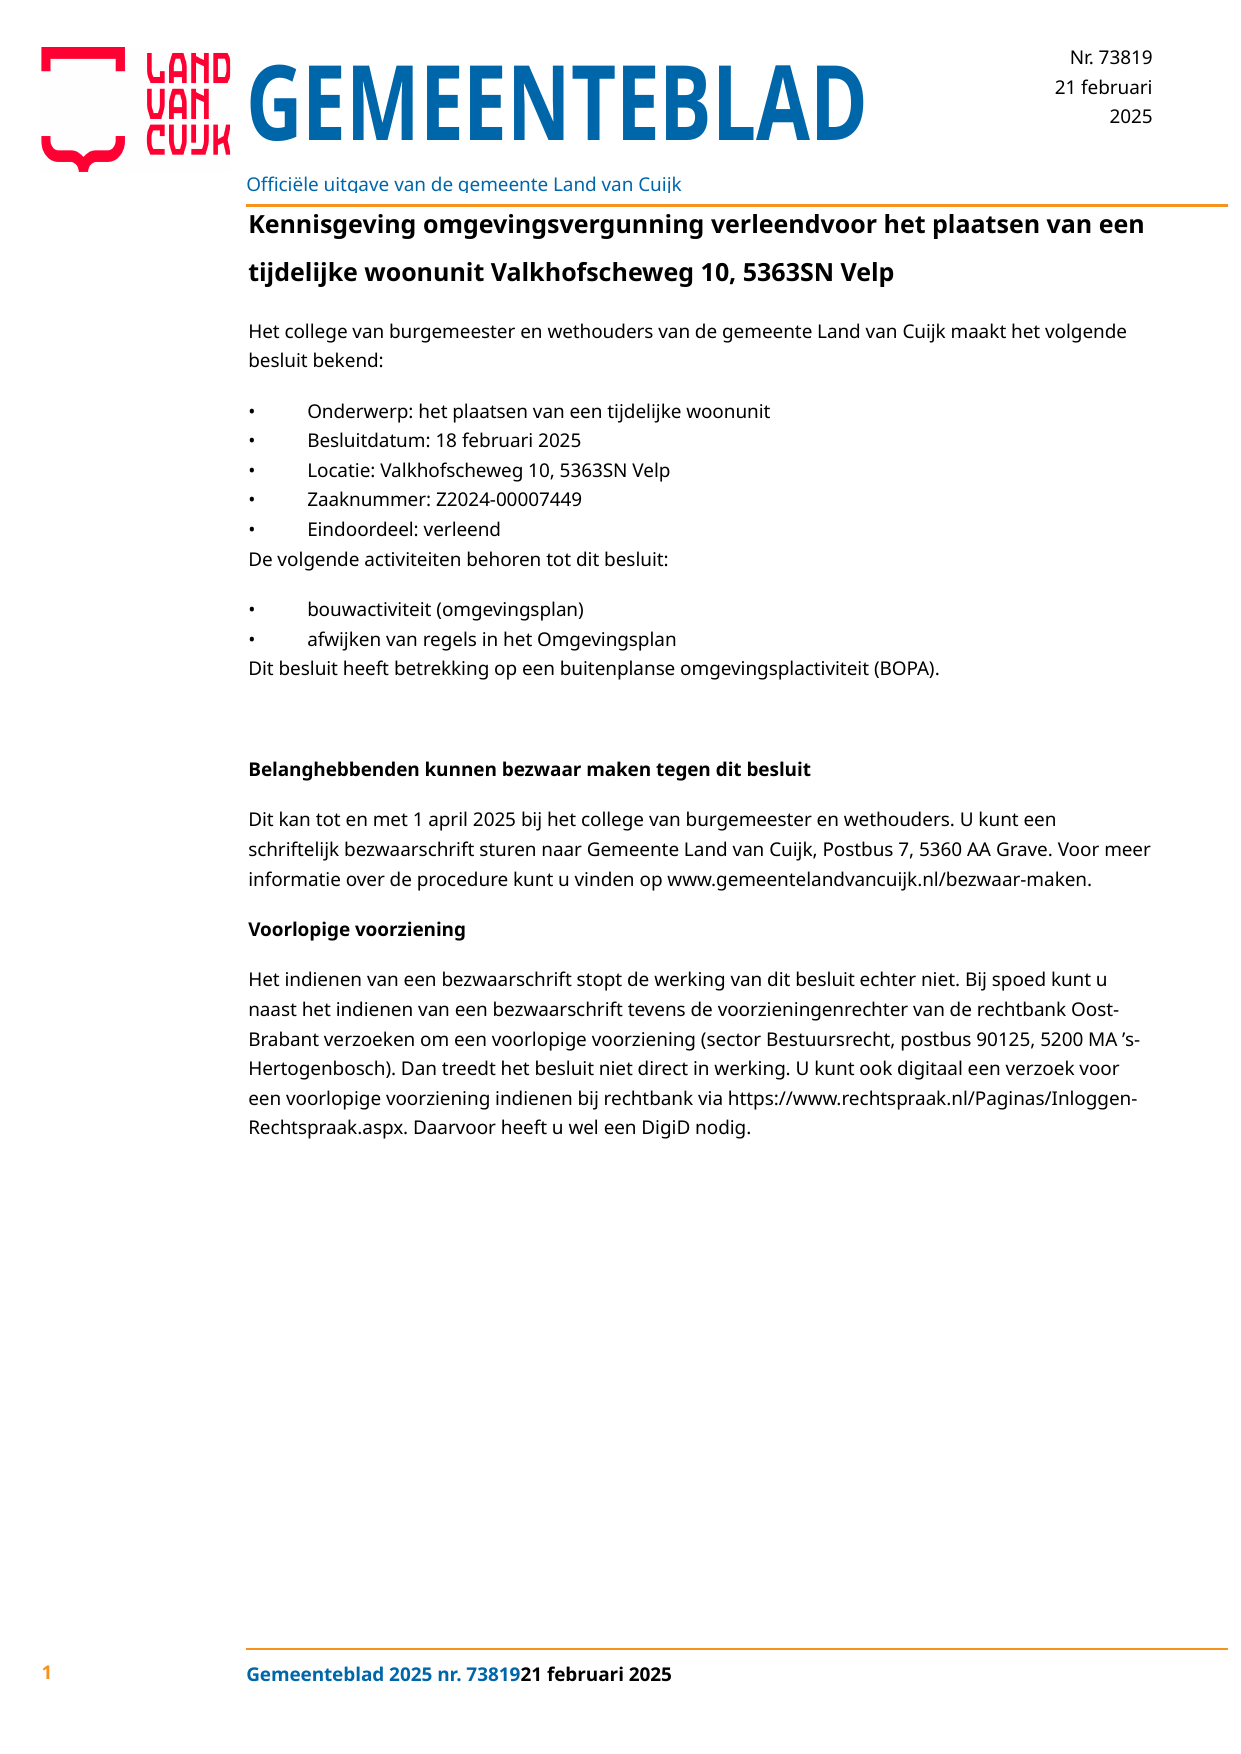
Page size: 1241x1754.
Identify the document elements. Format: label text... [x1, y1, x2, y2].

text Belanghebbenden kunnen bezwaar maken tegen dit besluit [248, 756, 1152, 782]
text Dit besluit heeft betrekking op een buitenplanse omgevingsplactiviteit (BOPA). [248, 655, 1152, 681]
list Zaaknummer: Z2024-00007449 [248, 487, 1152, 512]
list bouwactiviteit (omgevingsplan) [248, 596, 1152, 622]
list Besluitdatum: 18 februari 2025 [248, 427, 1152, 453]
text Dit kan tot en met 1 april 2025 bij het college van burgemeester en wethouders. U kunt een schriftelijk bezwaarschrift sturen naar Gemeente Land van Cuijk, Postbus 7, 5360 AA Grave. Voor meer informatie over de procedure kunt u vinden op www.gemeentelandvancuijk.nl/bezwaar-maken. [248, 807, 1152, 892]
list Onderwerp: het plaatsen van een tijdelijke woonunit [248, 398, 1152, 424]
picture [41, 47, 231, 172]
list Locatie: Valkhofscheweg 10, 5363SN Velp [248, 457, 1152, 483]
list afwijken van regels in het Omgevingsplan [248, 626, 1152, 652]
text Het indienen van een bezwaarschrift stopt de werking van dit besluit echter niet. Bij spoed kunt u naast het indienen van een bezwaarschrift tevens de voorzieningenrechter van de rechtbank Oost-Brabant verzoeken om een voorlopige voorziening (sector Bestuursrecht, postbus 90125, 5200 MA ’s-Hertogenbosch). Dan treedt het besluit niet direct in werking. U kunt ook digitaal een verzoek voor een voorlopige voorziening indienen bij rechtbank via https://www.rechtspraak.nl/Paginas/Inloggen-Rechtspraak.aspx. Daarvoor heeft u wel een DigiD nodig. [248, 967, 1152, 1140]
text Voorlopige voorziening [248, 916, 1152, 942]
text Het college van burgemeester en wethouders van de gemeente Land van Cuijk maakt het volgende besluit bekend: [248, 318, 1152, 373]
list Eindoordeel: verleend [248, 516, 1152, 542]
text Kennisgeving omgevingsvergunning verleendvoor het plaatsen van een tijdelijke woonunit Valkhofscheweg 10, 5363SN Velp [248, 207, 1152, 288]
text De volgende activiteiten behoren tot dit besluit: [248, 546, 1152, 572]
